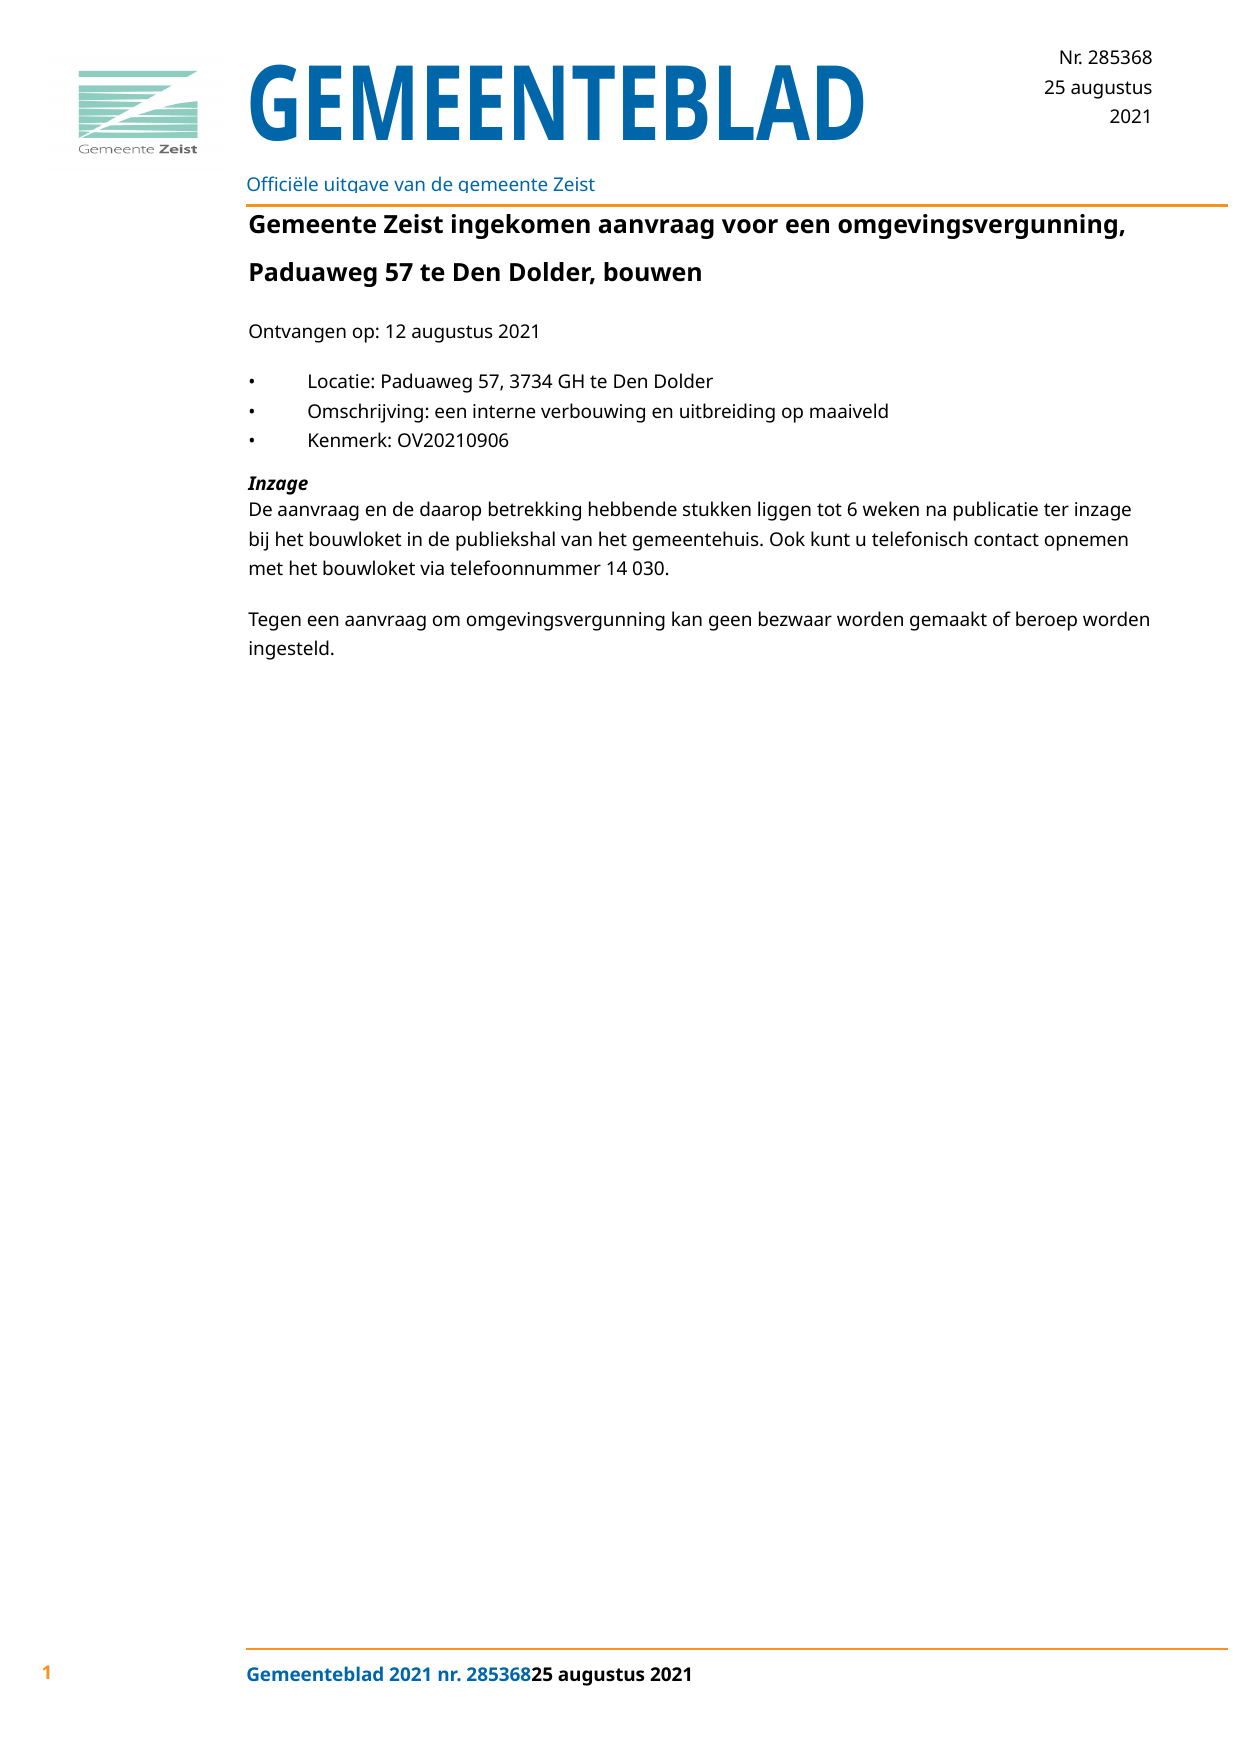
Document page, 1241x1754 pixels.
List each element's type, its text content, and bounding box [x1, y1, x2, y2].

picture [41, 47, 231, 172]
text Ontvangen op: 12 augustus 2021 [248, 318, 1152, 344]
list Locatie: Paduaweg 57, 3734 GH te Den Dolder [248, 368, 1152, 394]
text De aanvraag en de daarop betrekking hebbende stukken liggen tot 6 weken na publicatie ter inzage bij het bouwloket in de publiekshal van het gemeentehuis. Ook kunt u telefonisch contact opnemen met het bouwloket via telefoonnummer 14 030. [248, 496, 1152, 581]
text Gemeente Zeist ingekomen aanvraag voor een omgevingsvergunning, Paduaweg 57 te Den Dolder, bouwen [248, 207, 1152, 288]
text Tegen een aanvraag om omgevingsvergunning kan geen bezwaar worden gemaakt of beroep worden ingesteld. [248, 606, 1152, 661]
list Kenmerk: OV20210906 [248, 427, 1152, 453]
list Omschrijving: een interne verbouwing en uitbreiding op maaiveld [248, 398, 1152, 424]
text Inzage [248, 471, 1152, 496]
